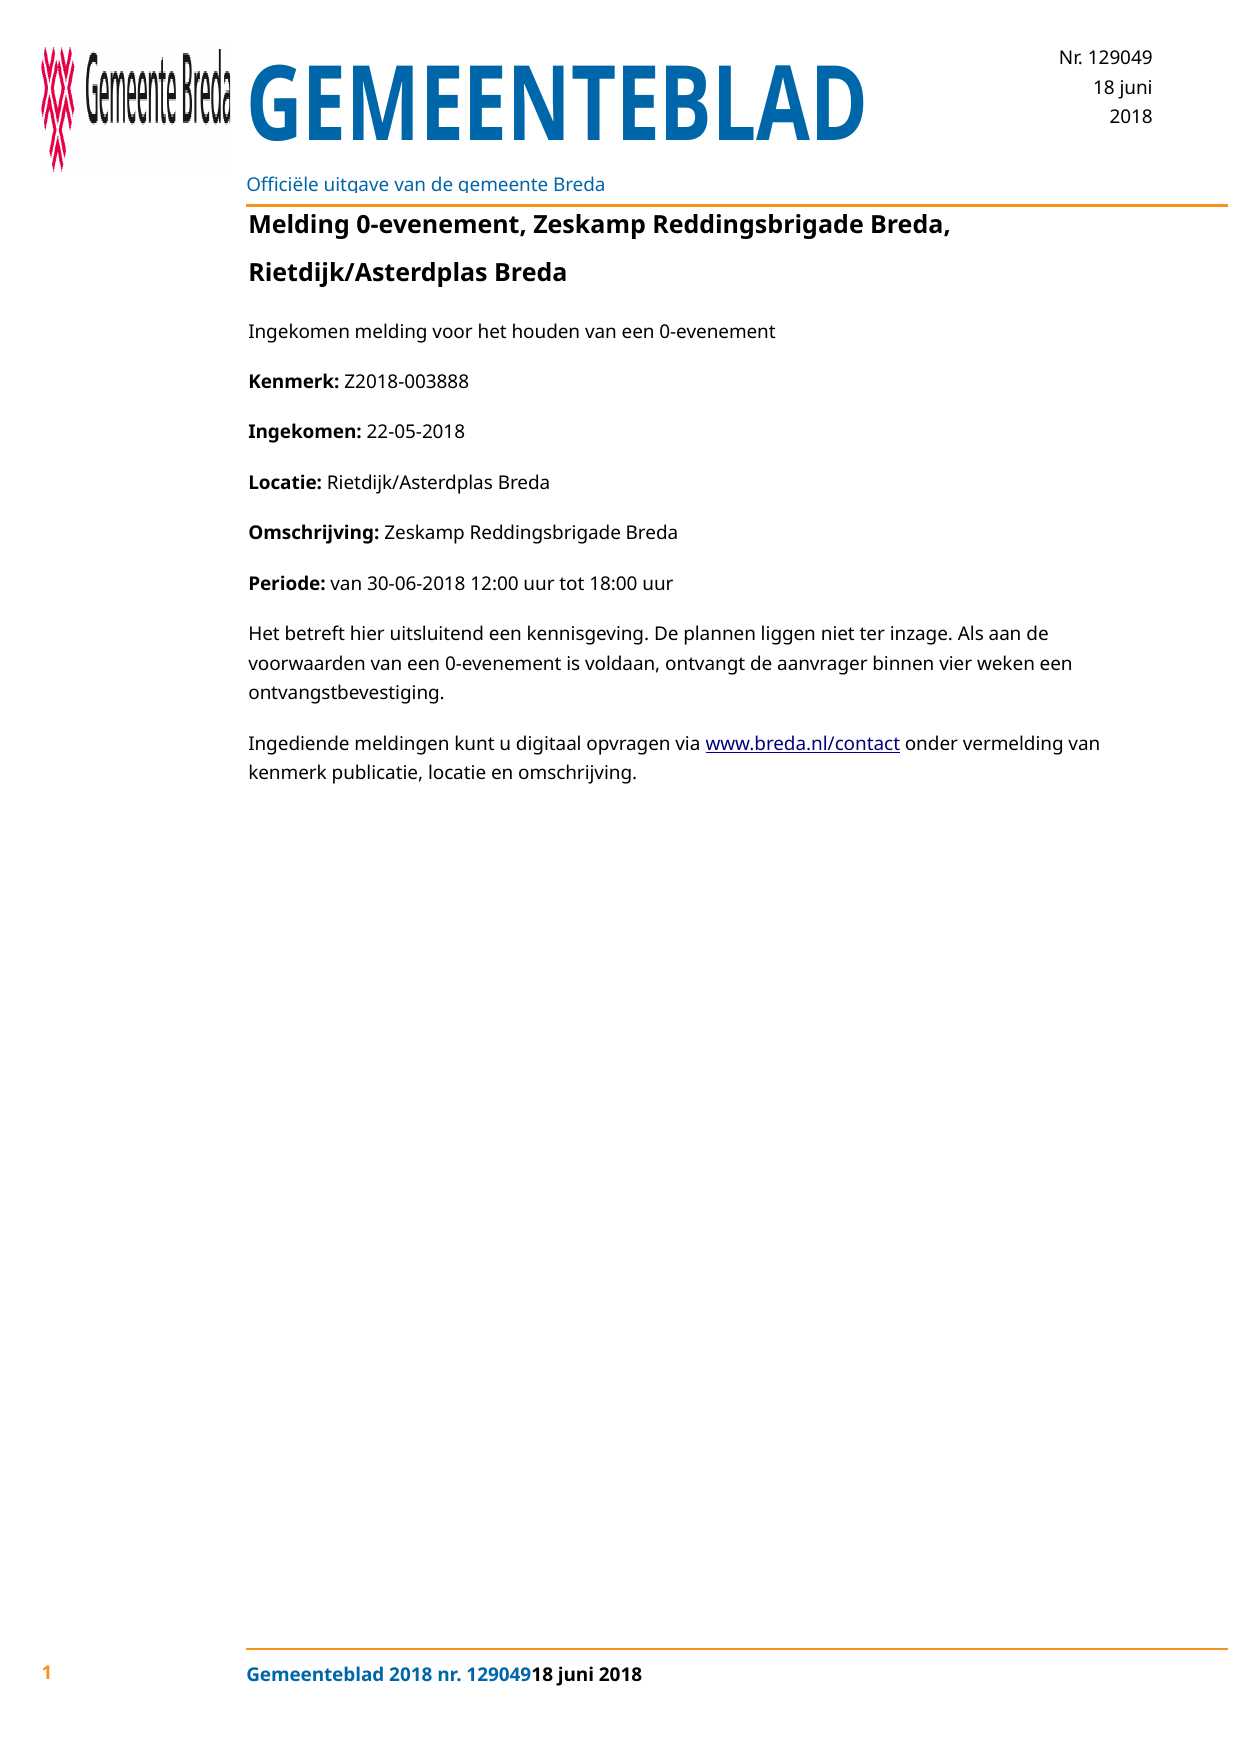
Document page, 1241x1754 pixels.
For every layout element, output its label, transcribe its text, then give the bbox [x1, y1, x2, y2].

text Omschrijving: Zeskamp Reddingsbrigade Breda [248, 519, 1152, 545]
text Ingekomen: 22-05-2018 [248, 419, 1152, 444]
text Het betreft hier uitsluitend een kennisgeving. De plannen liggen niet ter inzage. Als aan de voorwaarden van een 0-evenement is voldaan, ontvangt de aanvrager binnen vier weken een ontvangstbevestiging. [248, 620, 1152, 705]
text Ingediende meldingen kunt u digitaal opvragen via www.breda.nl/contact onder vermelding van kenmerk publicatie, locatie en omschrijving. [248, 730, 1152, 785]
text Kenmerk: Z2018-003888 [248, 368, 1152, 394]
text Ingekomen melding voor het houden van een 0-evenement [248, 318, 1152, 344]
text Locatie: Rietdijk/Asterdplas Breda [248, 469, 1152, 495]
text Periode: van 30-06-2018 12:00 uur tot 18:00 uur [248, 570, 1152, 596]
picture [41, 47, 231, 172]
text Melding 0-evenement, Zeskamp Reddingsbrigade Breda, Rietdijk/Asterdplas Breda [248, 207, 1152, 288]
